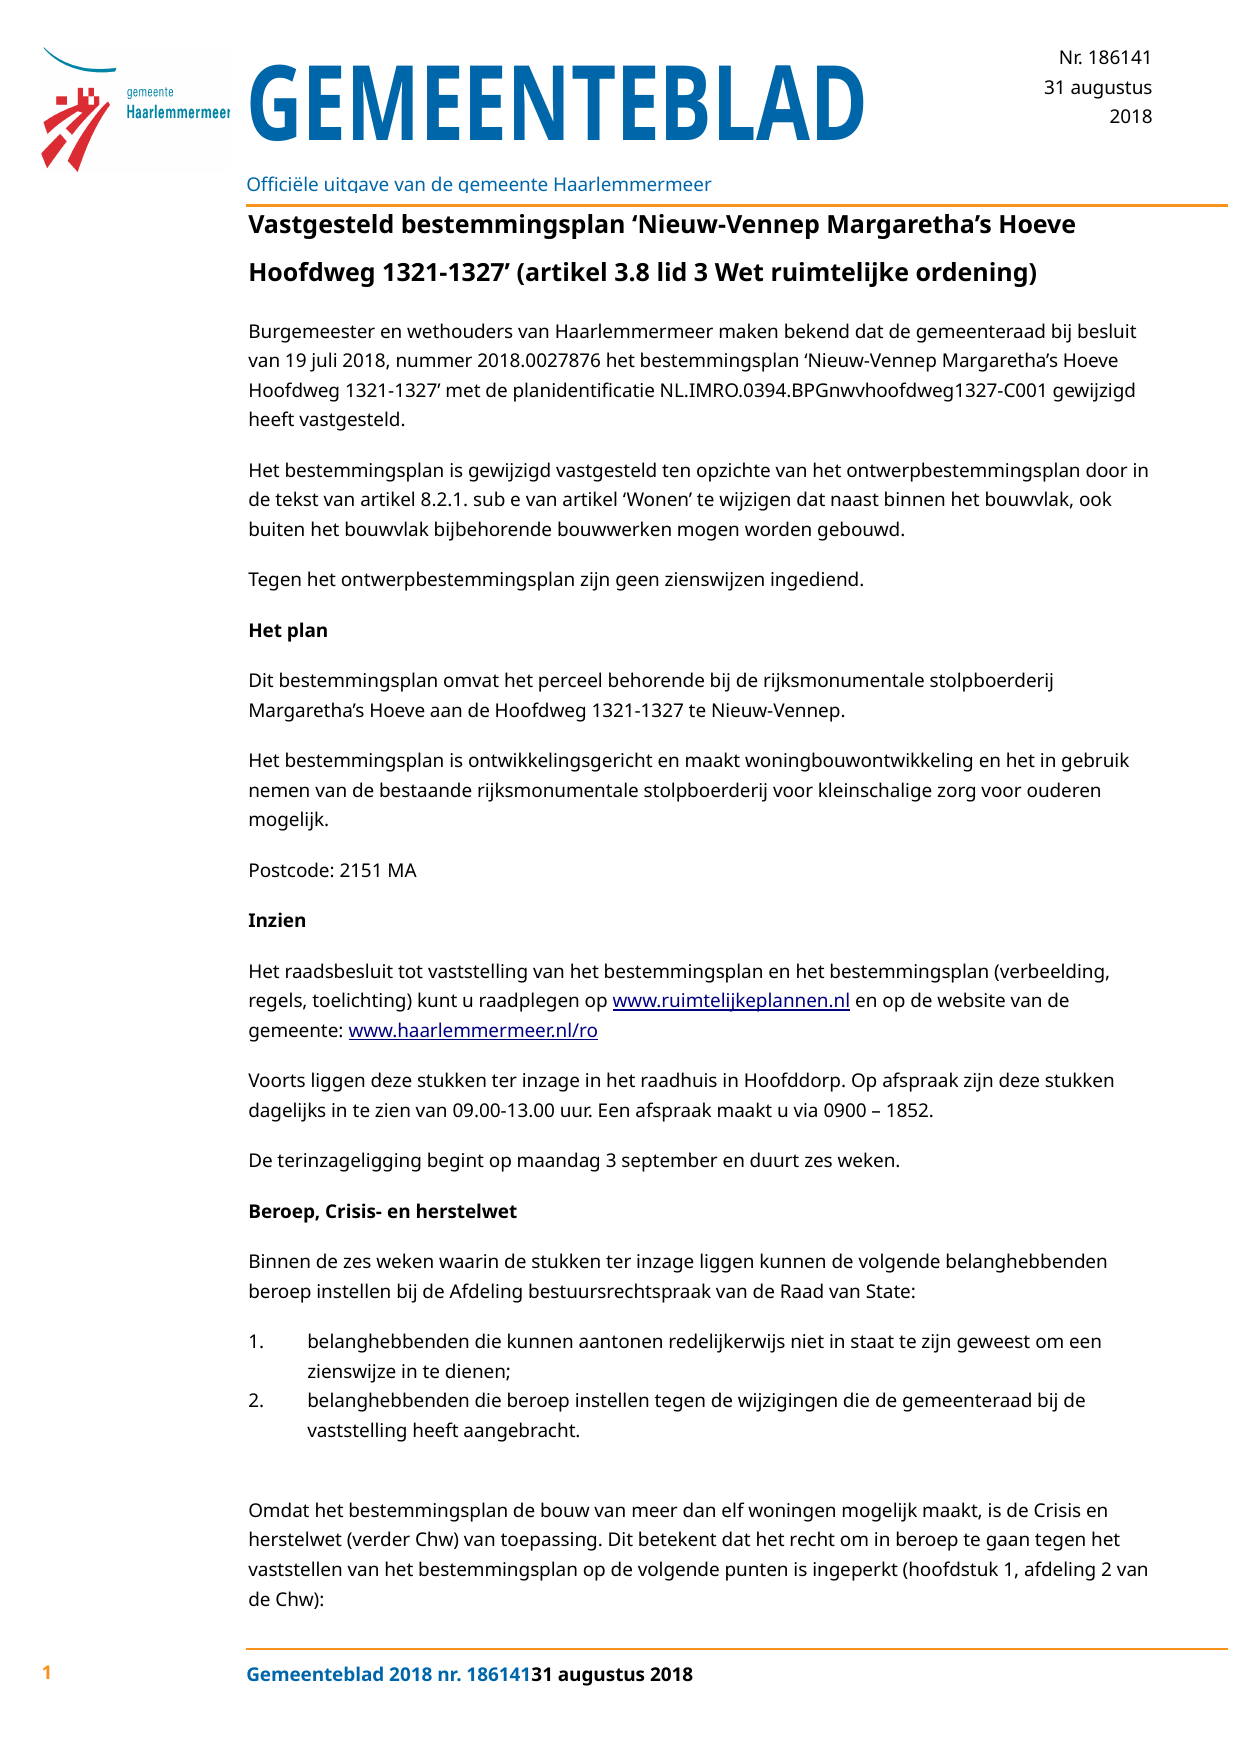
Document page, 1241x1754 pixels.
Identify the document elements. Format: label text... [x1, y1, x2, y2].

text Binnen de zes weken waarin de stukken ter inzage liggen kunnen de volgende belanghebbenden beroep instellen bij de Afdeling bestuursrechtspraak van de Raad van State: [248, 1248, 1152, 1304]
text Omdat het bestemmingsplan de bouw van meer dan elf woningen mogelijk maakt, is de Crisis en herstelwet (verder Chw) van toepassing. Dit betekent dat het recht om in beroep te gaan tegen het vaststellen van het bestemmingsplan op de volgende punten is ingeperkt (hoofdstuk 1, afdeling 2 van de Chw): [248, 1497, 1152, 1612]
text Het plan [248, 617, 1152, 643]
text Het bestemmingsplan is gewijzigd vastgesteld ten opzichte van het ontwerpbestemmingsplan door in de tekst van artikel 8.2.1. sub e van artikel ‘Wonen’ te wijzigen dat naast binnen het bouwvlak, ook buiten het bouwvlak bijbehorende bouwwerken mogen worden gebouwd. [248, 457, 1152, 542]
text Burgemeester en wethouders van Haarlemmermeer maken bekend dat de gemeenteraad bij besluit van 19 juli 2018, nummer 2018.0027876 het bestemmingsplan ‘Nieuw-Vennep Margaretha’s Hoeve Hoofdweg 1321-1327’ met de planidentificatie NL.IMRO.0394.BPGnwvhoofdweg1327-C001 gewijzigd heeft vastgesteld. [248, 318, 1152, 432]
list belanghebbenden die beroep instellen tegen de wijzigingen die de gemeenteraad bij de vaststelling heeft aangebracht. [248, 1387, 1152, 1443]
text De terinzageligging begint op maandag 3 september en duurt zes weken. [248, 1147, 1152, 1173]
text Tegen het ontwerpbestemmingsplan zijn geen zienswijzen ingediend. [248, 567, 1152, 592]
text Het raadsbesluit tot vaststelling van het bestemmingsplan en het bestemmingsplan (verbeelding, regels, toelichting) kunt u raadplegen op www.ruimtelijkeplannen.nl en op de website van de gemeente: www.haarlemmermeer.nl/ro [248, 958, 1152, 1043]
text Het bestemmingsplan is ontwikkelingsgericht en maakt woningbouwontwikkeling en het in gebruik nemen van de bestaande rijksmonumentale stolpboerderij voor kleinschalige zorg voor ouderen mogelijk. [248, 747, 1152, 832]
text Dit bestemmingsplan omvat het perceel behorende bij de rijksmonumentale stolpboerderij Margaretha’s Hoeve aan de Hoofdweg 1321-1327 te Nieuw-Vennep. [248, 667, 1152, 723]
text Vastgesteld bestemmingsplan ‘Nieuw-Vennep Margaretha’s Hoeve Hoofdweg 1321-1327’ (artikel 3.8 lid 3 Wet ruimtelijke ordening) [248, 207, 1152, 288]
text Inzien [248, 907, 1152, 933]
list belanghebbenden die kunnen aantonen redelijkerwijs niet in staat te zijn geweest om een zienswijze in te dienen; [248, 1328, 1152, 1384]
text Postcode: 2151 MA [248, 857, 1152, 883]
text Beroep, Crisis- en herstelwet [248, 1198, 1152, 1224]
picture [41, 47, 231, 172]
text Voorts liggen deze stukken ter inzage in het raadhuis in Hoofddorp. Op afspraak zijn deze stukken dagelijks in te zien van 09.00-13.00 uur. Een afspraak maakt u via 0900 – 1852. [248, 1067, 1152, 1123]
